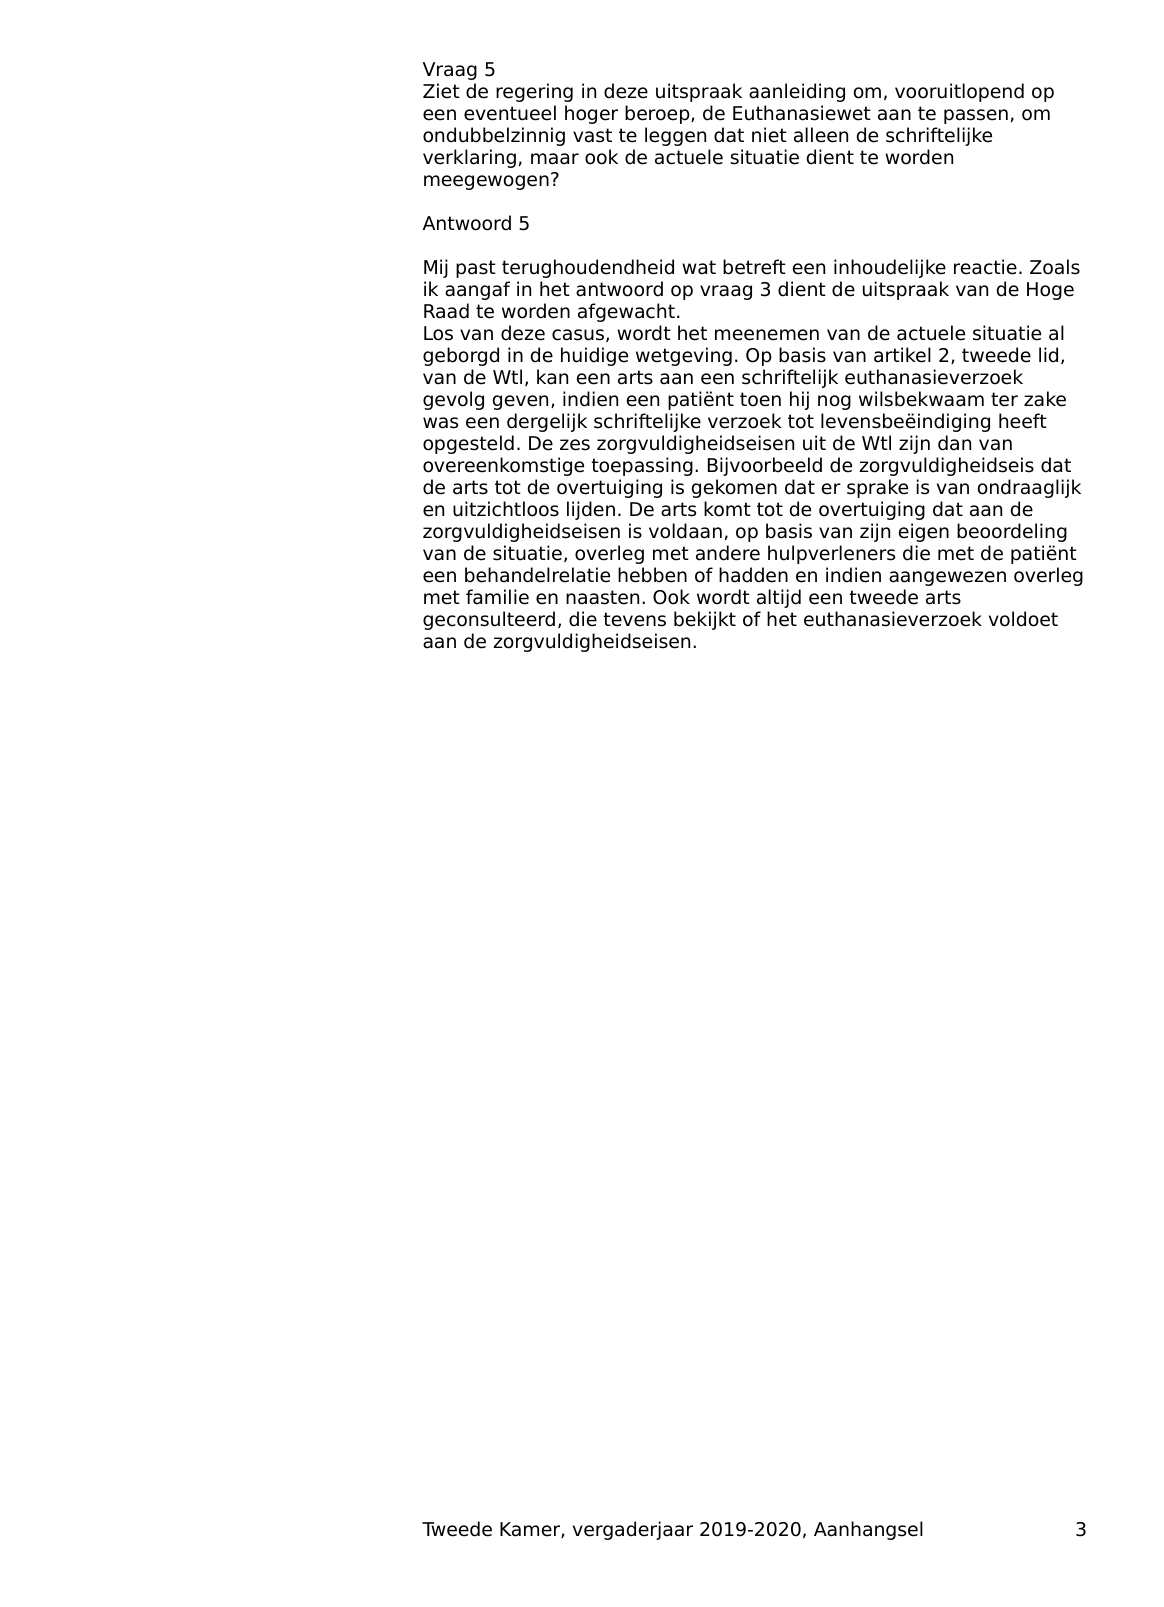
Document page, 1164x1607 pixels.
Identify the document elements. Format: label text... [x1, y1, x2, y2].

text Vraag 5 [422, 59, 1087, 81]
text Antwoord 5 [422, 213, 1087, 235]
text Ziet de regering in deze uitspraak aanleiding om, vooruitlopend op een eventueel hoger beroep, de Euthanasiewet aan te passen, om ondubbelzinnig vast te leggen dat niet alleen de schriftelijke verklaring, maar ook de actuele situatie dient te worden meegewogen? [422, 81, 1087, 191]
text Mij past terughoudendheid wat betreft een inhoudelijke reactie. Zoals ik aangaf in het antwoord op vraag 3 dient de uitspraak van de Hoge Raad te worden afgewacht. [422, 257, 1087, 323]
text Los van deze casus, wordt het meenemen van de actuele situatie al geborgd in de huidige wetgeving. Op basis van artikel 2, tweede lid, van de Wtl, kan een arts aan een schriftelijk euthanasieverzoek gevolg geven, indien een patiënt toen hij nog wilsbekwaam ter zake was een dergelijk schriftelijke verzoek tot levensbeëindiging heeft opgesteld. De zes zorgvuldigheidseisen uit de Wtl zijn dan van overeenkomstige toepassing. Bijvoorbeeld de zorgvuldigheidseis dat de arts tot de overtuiging is gekomen dat er sprake is van ondraaglijk en uitzichtloos lijden. De arts komt tot de overtuiging dat aan de zorgvuldigheidseisen is voldaan, op basis van zijn eigen beoordeling van de situatie, overleg met andere hulpverleners die met de patiënt een behandelrelatie hebben of hadden en indien aangewezen overleg met familie en naasten. Ook wordt altijd een tweede arts geconsulteerd, die tevens bekijkt of het euthanasieverzoek voldoet aan de zorgvuldigheidseisen. [422, 323, 1087, 653]
